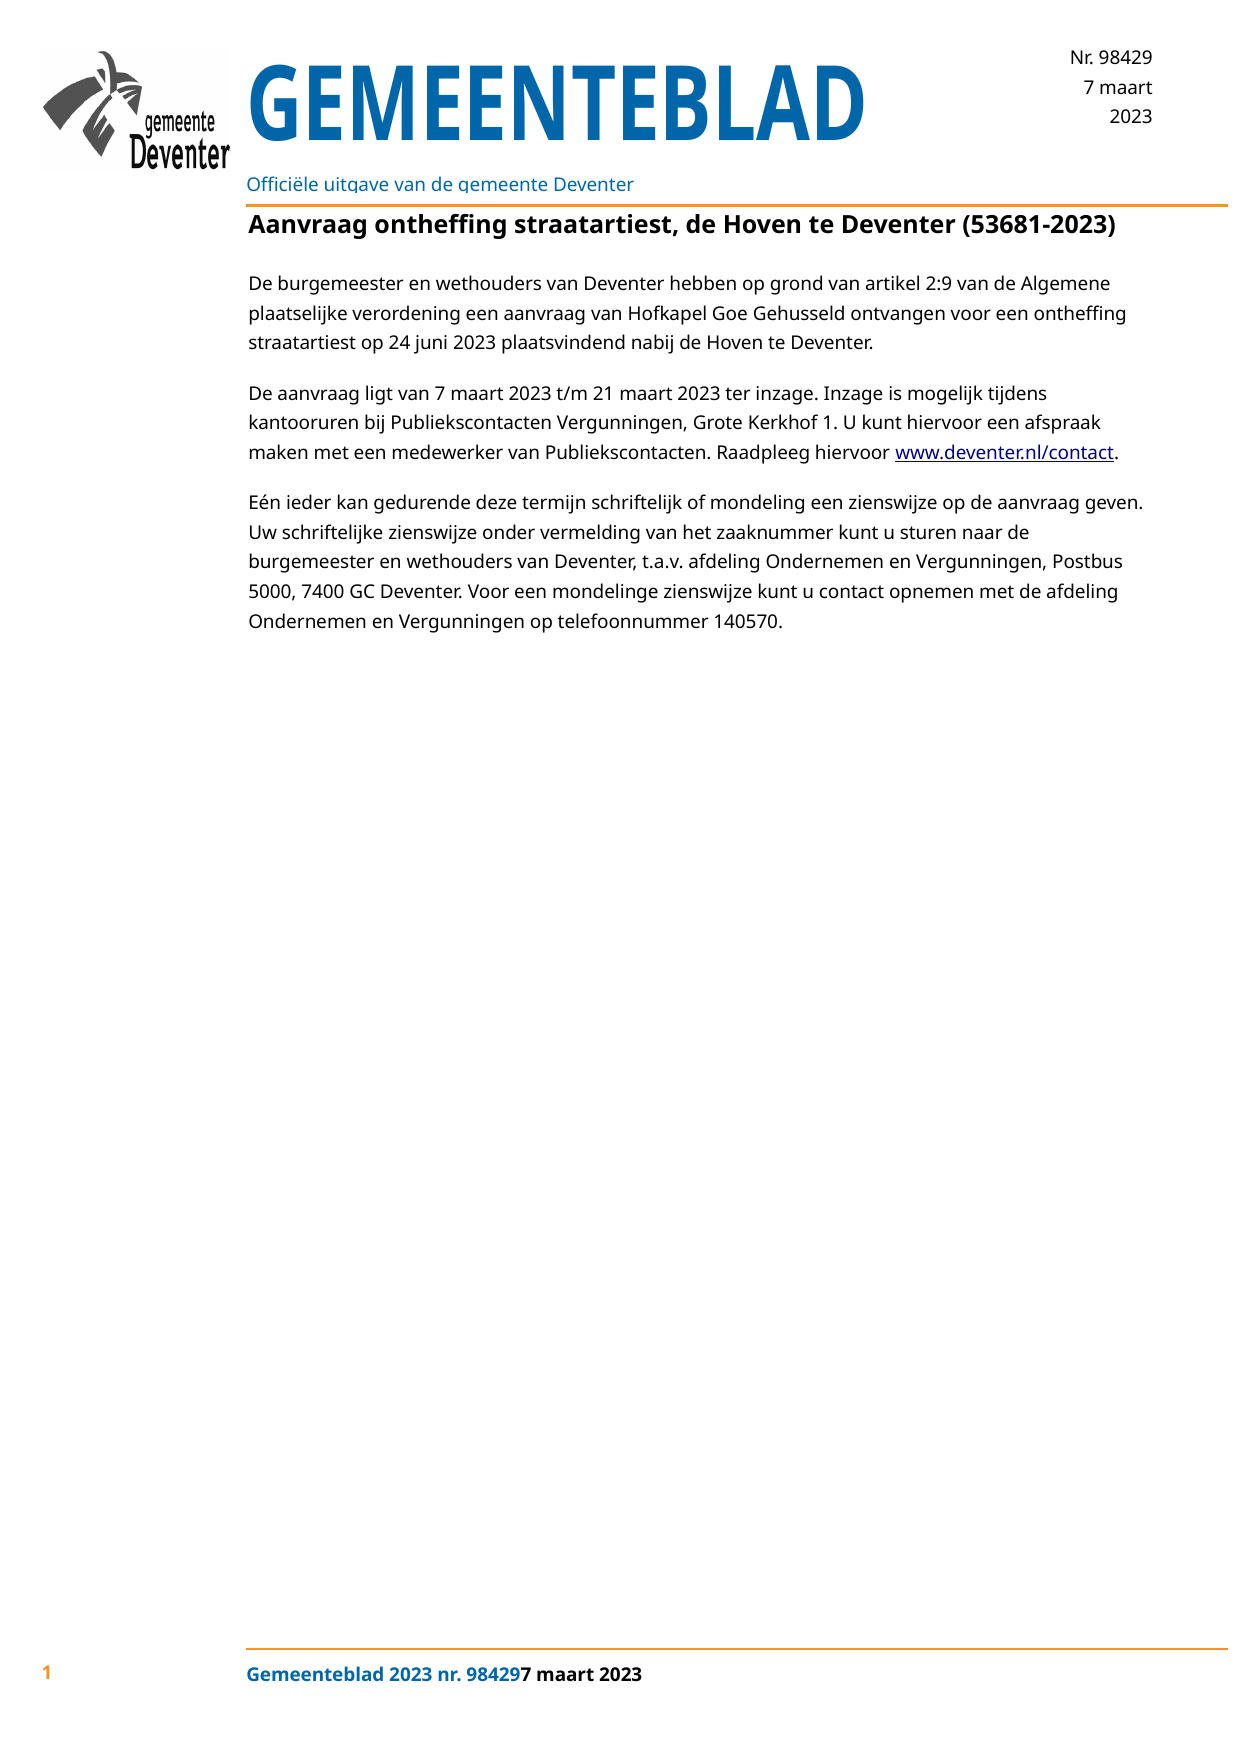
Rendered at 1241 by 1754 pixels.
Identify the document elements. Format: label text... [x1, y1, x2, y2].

text Eén ieder kan gedurende deze termijn schriftelijk of mondeling een zienswijze op de aanvraag geven. Uw schriftelijke zienswijze onder vermelding van het zaaknummer kunt u sturen naar de burgemeester en wethouders van Deventer, t.a.v. afdeling Ondernemen en Vergunningen, Postbus 5000, 7400 GC Deventer. Voor een mondelinge zienswijze kunt u contact opnemen met de afdeling Ondernemen en Vergunningen op telefoonnummer 140570. [248, 489, 1152, 633]
text Aanvraag ontheffing straatartiest, de Hoven te Deventer (53681-2023) [248, 207, 1152, 241]
picture [41, 47, 231, 172]
text De aanvraag ligt van 7 maart 2023 t/m 21 maart 2023 ter inzage. Inzage is mogelijk tijdens kantooruren bij Publiekscontacten Vergunningen, Grote Kerkhof 1. U kunt hiervoor een afspraak maken met een medewerker van Publiekscontacten. Raadpleeg hiervoor www.deventer.nl/contact. [248, 380, 1152, 465]
text De burgemeester en wethouders van Deventer hebben op grond van artikel 2:9 van de Algemene plaatselijke verordening een aanvraag van Hofkapel Goe Gehusseld ontvangen voor een ontheffing straatartiest op 24 juni 2023 plaatsvindend nabij de Hoven te Deventer. [248, 270, 1152, 355]
